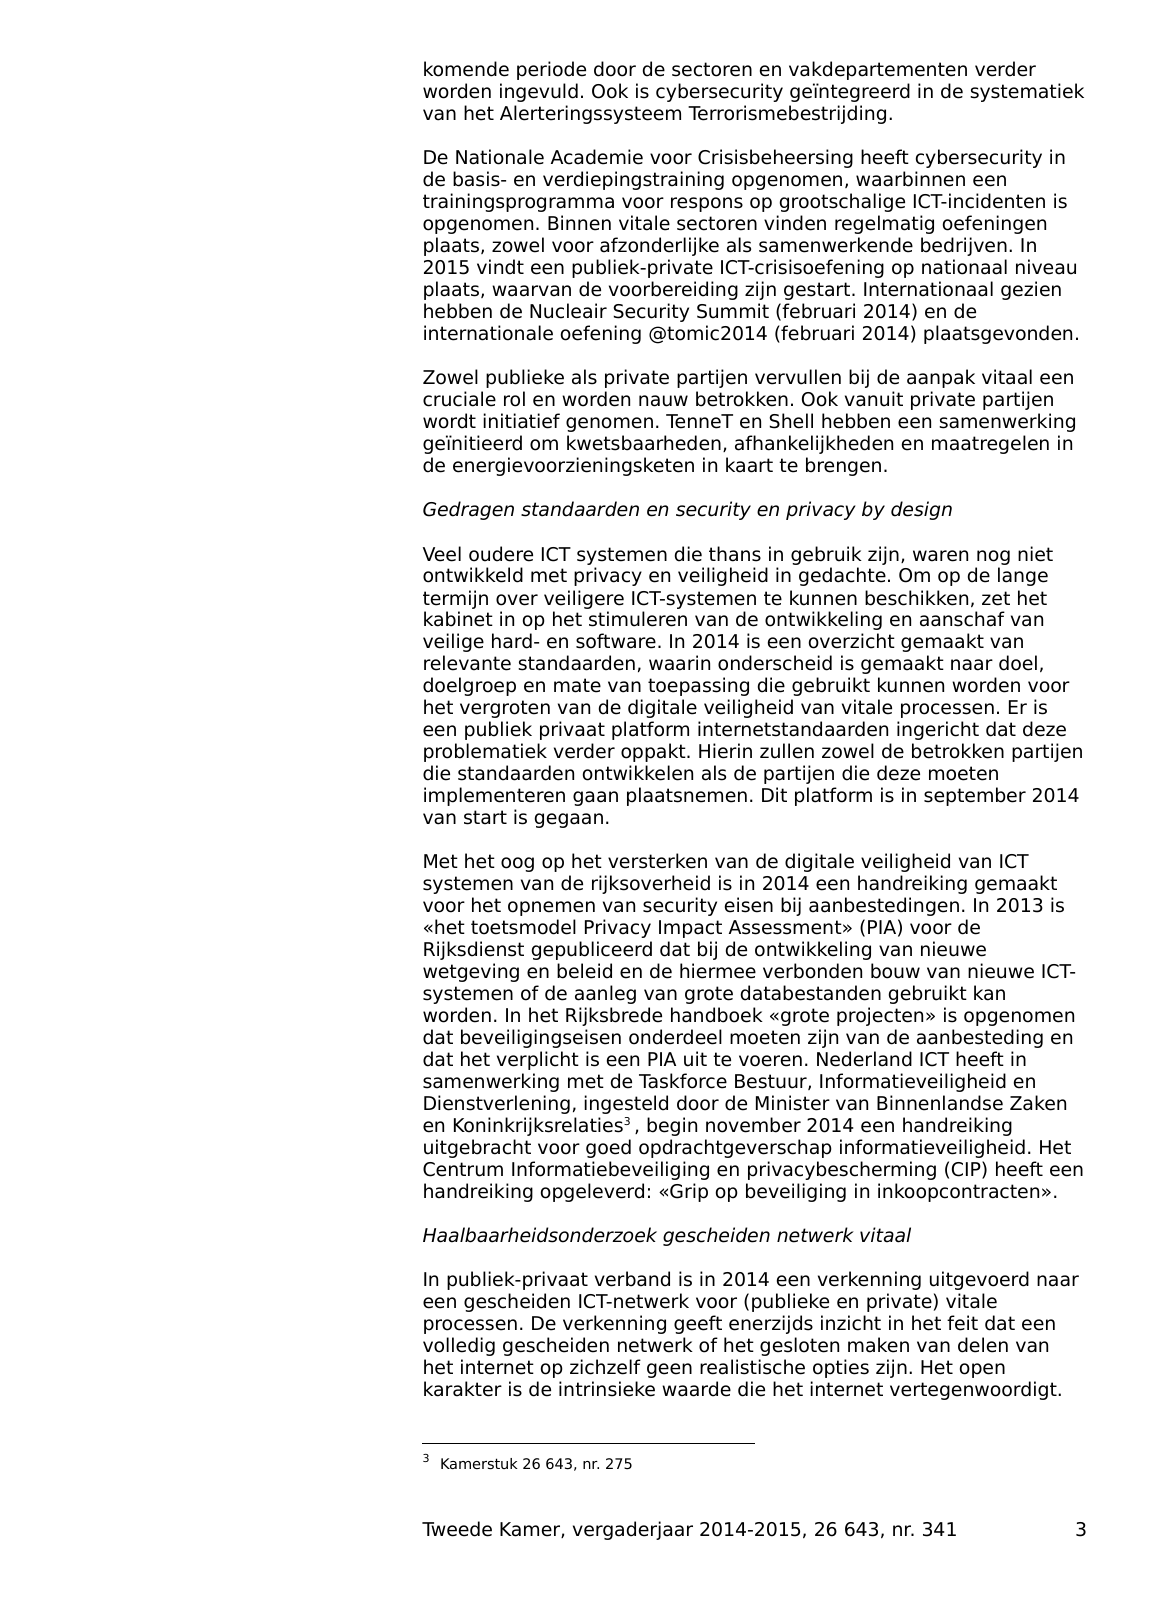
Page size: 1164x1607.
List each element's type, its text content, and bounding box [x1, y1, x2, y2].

subtitle Haalbaarheidsonderzoek gescheiden netwerk vitaal [422, 1225, 1087, 1247]
text Zowel publieke als private partijen vervullen bij de aanpak vitaal een cruciale rol en worden nauw betrokken. Ook vanuit private partijen wordt initiatief genomen. TenneT en Shell hebben een samenwerking geïnitieerd om kwetsbaarheden, afhankelijkheden en maatregelen in de energievoorzieningsketen in kaart te brengen. [422, 367, 1087, 477]
text komende periode door de sectoren en vakdepartementen verder worden ingevuld. Ook is cybersecurity geïntegreerd in de systematiek van het Alerteringssysteem Terrorismebestrijding. [422, 59, 1087, 125]
subtitle Gedragen standaarden en security en privacy by design [422, 499, 1087, 521]
text De Nationale Academie voor Crisisbeheersing heeft cybersecurity in de basis- en verdiepingstraining opgenomen, waarbinnen een trainingsprogramma voor respons op grootschalige ICT-incidenten is opgenomen. Binnen vitale sectoren vinden regelmatig oefeningen plaats, zowel voor afzonderlijke als samenwerkende bedrijven. In 2015 vindt een publiek-private ICT-crisisoefening op nationaal niveau plaats, waarvan de voorbereiding zijn gestart. Internationaal gezien hebben de Nucleair Security Summit (februari 2014) en de internationale oefening @tomic2014 (februari 2014) plaatsgevonden. [422, 147, 1087, 345]
text Veel oudere ICT systemen die thans in gebruik zijn, waren nog niet ontwikkeld met privacy en veiligheid in gedachte. Om op de lange termijn over veiligere ICT-systemen te kunnen beschikken, zet het kabinet in op het stimuleren van de ontwikkeling en aanschaf van veilige hard- en software. In 2014 is een overzicht gemaakt van relevante standaarden, waarin onderscheid is gemaakt naar doel, doelgroep en mate van toepassing die gebruikt kunnen worden voor het vergroten van de digitale veiligheid van vitale processen. Er is een publiek privaat platform internetstandaarden ingericht dat deze problematiek verder oppakt. Hierin zullen zowel de betrokken partijen die standaarden ontwikkelen als de partijen die deze moeten implementeren gaan plaatsnemen. Dit platform is in september 2014 van start is gegaan. [422, 543, 1087, 829]
text Met het oog op het versterken van de digitale veiligheid van ICT systemen van de rijksoverheid is in 2014 een handreiking gemaakt voor het opnemen van security eisen bij aanbestedingen. In 2013 is «het toetsmodel Privacy Impact Assessment» (PIA) voor de Rijksdienst gepubliceerd dat bij de ontwikkeling van nieuwe wetgeving en beleid en de hiermee verbonden bouw van nieuwe ICT-systemen of de aanleg van grote databestanden gebruikt kan worden. In het Rijksbrede handboek «grote projecten» is opgenomen dat beveiligingseisen onderdeel moeten zijn van de aanbesteding en dat het verplicht is een PIA uit te voeren. Nederland ICT heeft in samenwerking met de Taskforce Bestuur, Informatieveiligheid en Dienstverlening, ingesteld door de Minister van Binnenlandse Zaken en Koninkrijksrelaties, begin november 2014 een handreiking uitgebracht voor goed opdrachtgeverschap informatieveiligheid. Het Centrum Informatiebeveiliging en privacybescherming (CIP) heeft een handreiking opgeleverd: «Grip op beveiliging in inkoopcontracten». [422, 851, 1087, 1203]
text In publiek-privaat verband is in 2014 een verkenning uitgevoerd naar een gescheiden ICT-netwerk voor (publieke en private) vitale processen. De verkenning geeft enerzijds inzicht in het feit dat een volledig gescheiden netwerk of het gesloten maken van delen van het internet op zichzelf geen realistische opties zijn. Het open karakter is de intrinsieke waarde die het internet vertegenwoordigt. [422, 1269, 1087, 1401]
text Kamerstuk 26 643, nr. 275 [422, 1452, 1087, 1474]
